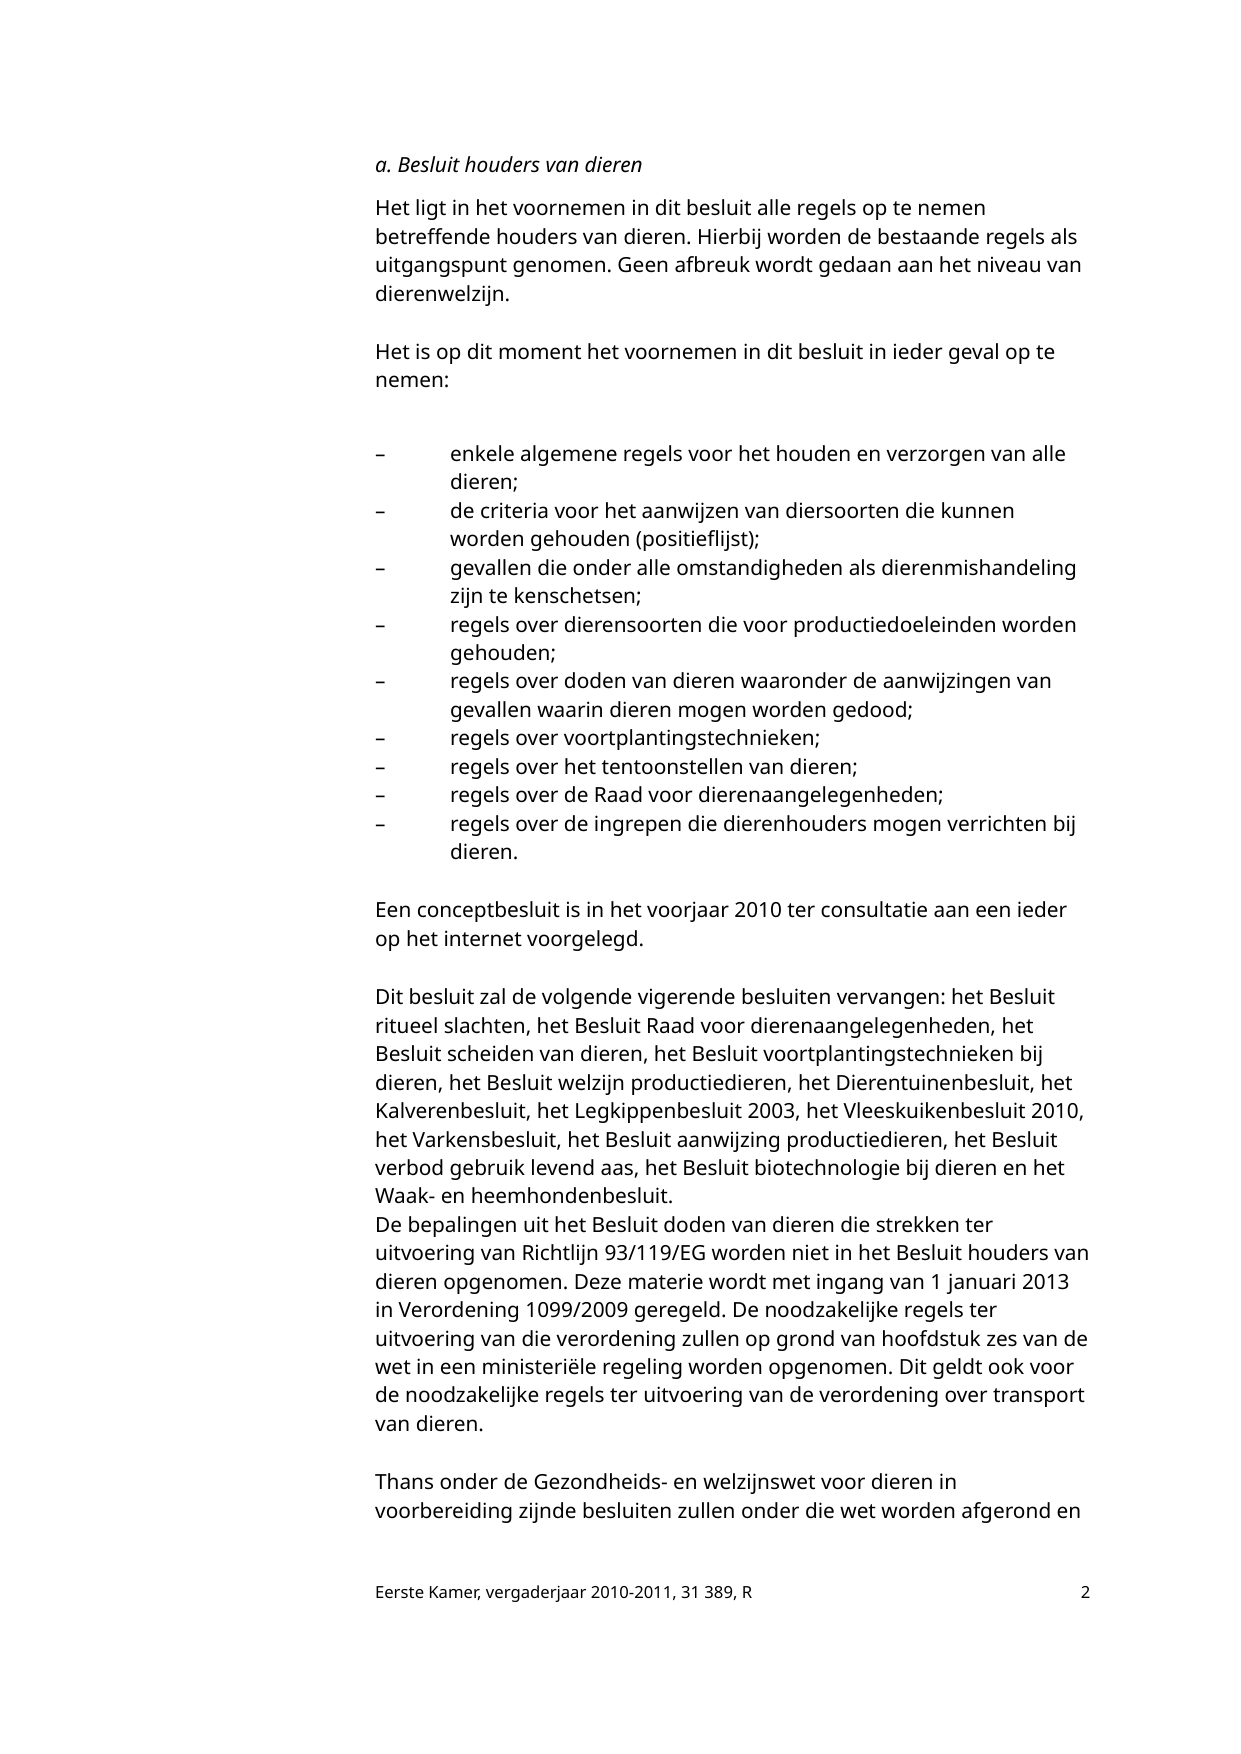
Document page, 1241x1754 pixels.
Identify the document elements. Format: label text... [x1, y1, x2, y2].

list regels over voortplantingstechnieken; [375, 723, 1090, 752]
text Een conceptbesluit is in het voorjaar 2010 ter consultatie aan een ieder op het internet voorgelegd. [375, 896, 1090, 952]
list de criteria voor het aanwijzen van diersoorten die kunnen worden gehouden (positieflijst); [375, 496, 1090, 553]
text Thans onder de Gezondheids- en welzijnswet voor dieren in voorbereiding zijnde besluiten zullen onder die wet worden afgerond en [375, 1467, 1090, 1524]
text De bepalingen uit het Besluit doden van dieren die strekken ter uitvoering van Richtlijn 93/119/EG worden niet in het Besluit houders van dieren opgenomen. Deze materie wordt met ingang van 1 januari 2013 in Verordening 1099/2009 geregeld. De noodzakelijke regels ter uitvoering van die verordening zullen op grond van hoofdstuk zes van de wet in een ministeriële regeling worden opgenomen. Dit geldt ook voor de noodzakelijke regels ter uitvoering van de verordening over transport van dieren. [375, 1210, 1090, 1437]
list regels over de Raad voor dierenaangelegenheden; [375, 780, 1090, 809]
list enkele algemene regels voor het houden en verzorgen van alle dieren; [375, 439, 1090, 496]
list regels over het tentoonstellen van dieren; [375, 752, 1090, 780]
list regels over doden van dieren waaronder de aanwijzingen van gevallen waarin dieren mogen worden gedood; [375, 667, 1090, 723]
text Het is op dit moment het voornemen in dit besluit in ieder geval op te nemen: [375, 337, 1090, 394]
text Het ligt in het voornemen in dit besluit alle regels op te nemen betreffende houders van dieren. Hierbij worden de bestaande regels als uitgangspunt genomen. Geen afbreuk wordt gedaan aan het niveau van dierenwelzijn. [375, 193, 1090, 307]
text Dit besluit zal de volgende vigerende besluiten vervangen: het Besluit ritueel slachten, het Besluit Raad voor dierenaangelegenheden, het Besluit scheiden van dieren, het Besluit voortplantingstechnieken bij dieren, het Besluit welzijn productiedieren, het Dierentuinenbesluit, het Kalverenbesluit, het Legkippenbesluit 2003, het Vleeskuikenbesluit 2010, het Varkensbesluit, het Besluit aanwijzing productiedieren, het Besluit verbod gebruik levend aas, het Besluit biotechnologie bij dieren en het Waak- en heemhondenbesluit. [375, 982, 1090, 1210]
list regels over dierensoorten die voor productiedoeleinden worden gehouden; [375, 610, 1090, 667]
list gevallen die onder alle omstandigheden als dierenmishandeling zijn te kenschetsen; [375, 553, 1090, 610]
text a. Besluit houders van dieren [375, 150, 1090, 178]
list regels over de ingrepen die dierenhouders mogen verrichten bij dieren. [375, 809, 1090, 866]
